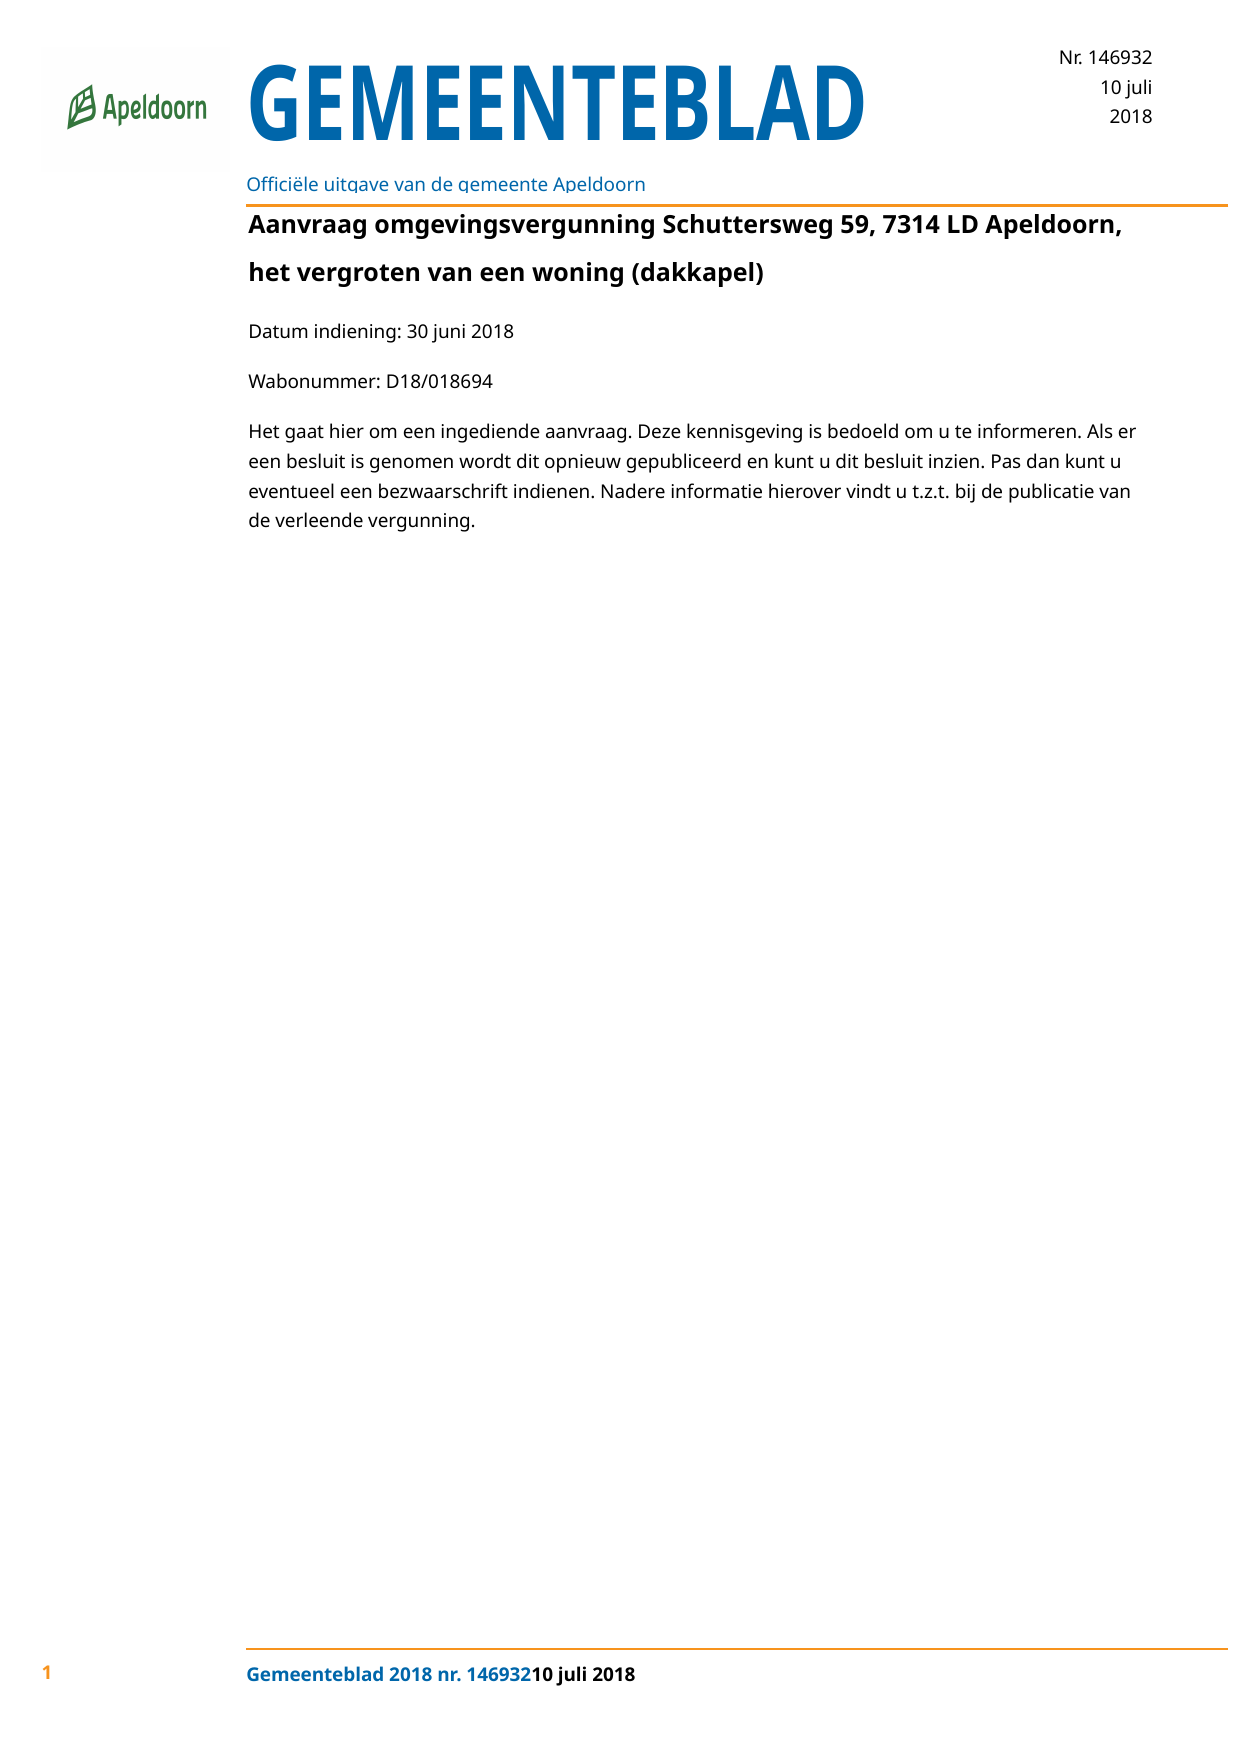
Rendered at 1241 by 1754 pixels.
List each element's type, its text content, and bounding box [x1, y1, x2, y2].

text Wabonummer: D18/018694 [248, 368, 1152, 394]
text Datum indiening: 30 juni 2018 [248, 318, 1152, 344]
text Het gaat hier om een ingediende aanvraag. Deze kennisgeving is bedoeld om u te informeren. Als er een besluit is genomen wordt dit opnieuw gepubliceerd en kunt u dit besluit inzien. Pas dan kunt u eventueel een bezwaarschrift indienen. Nadere informatie hierover vindt u t.z.t. bij de publicatie van de verleende vergunning. [248, 419, 1152, 533]
text Aanvraag omgevingsvergunning Schuttersweg 59, 7314 LD Apeldoorn, het vergroten van een woning (dakkapel) [248, 207, 1152, 288]
picture [41, 47, 231, 172]
